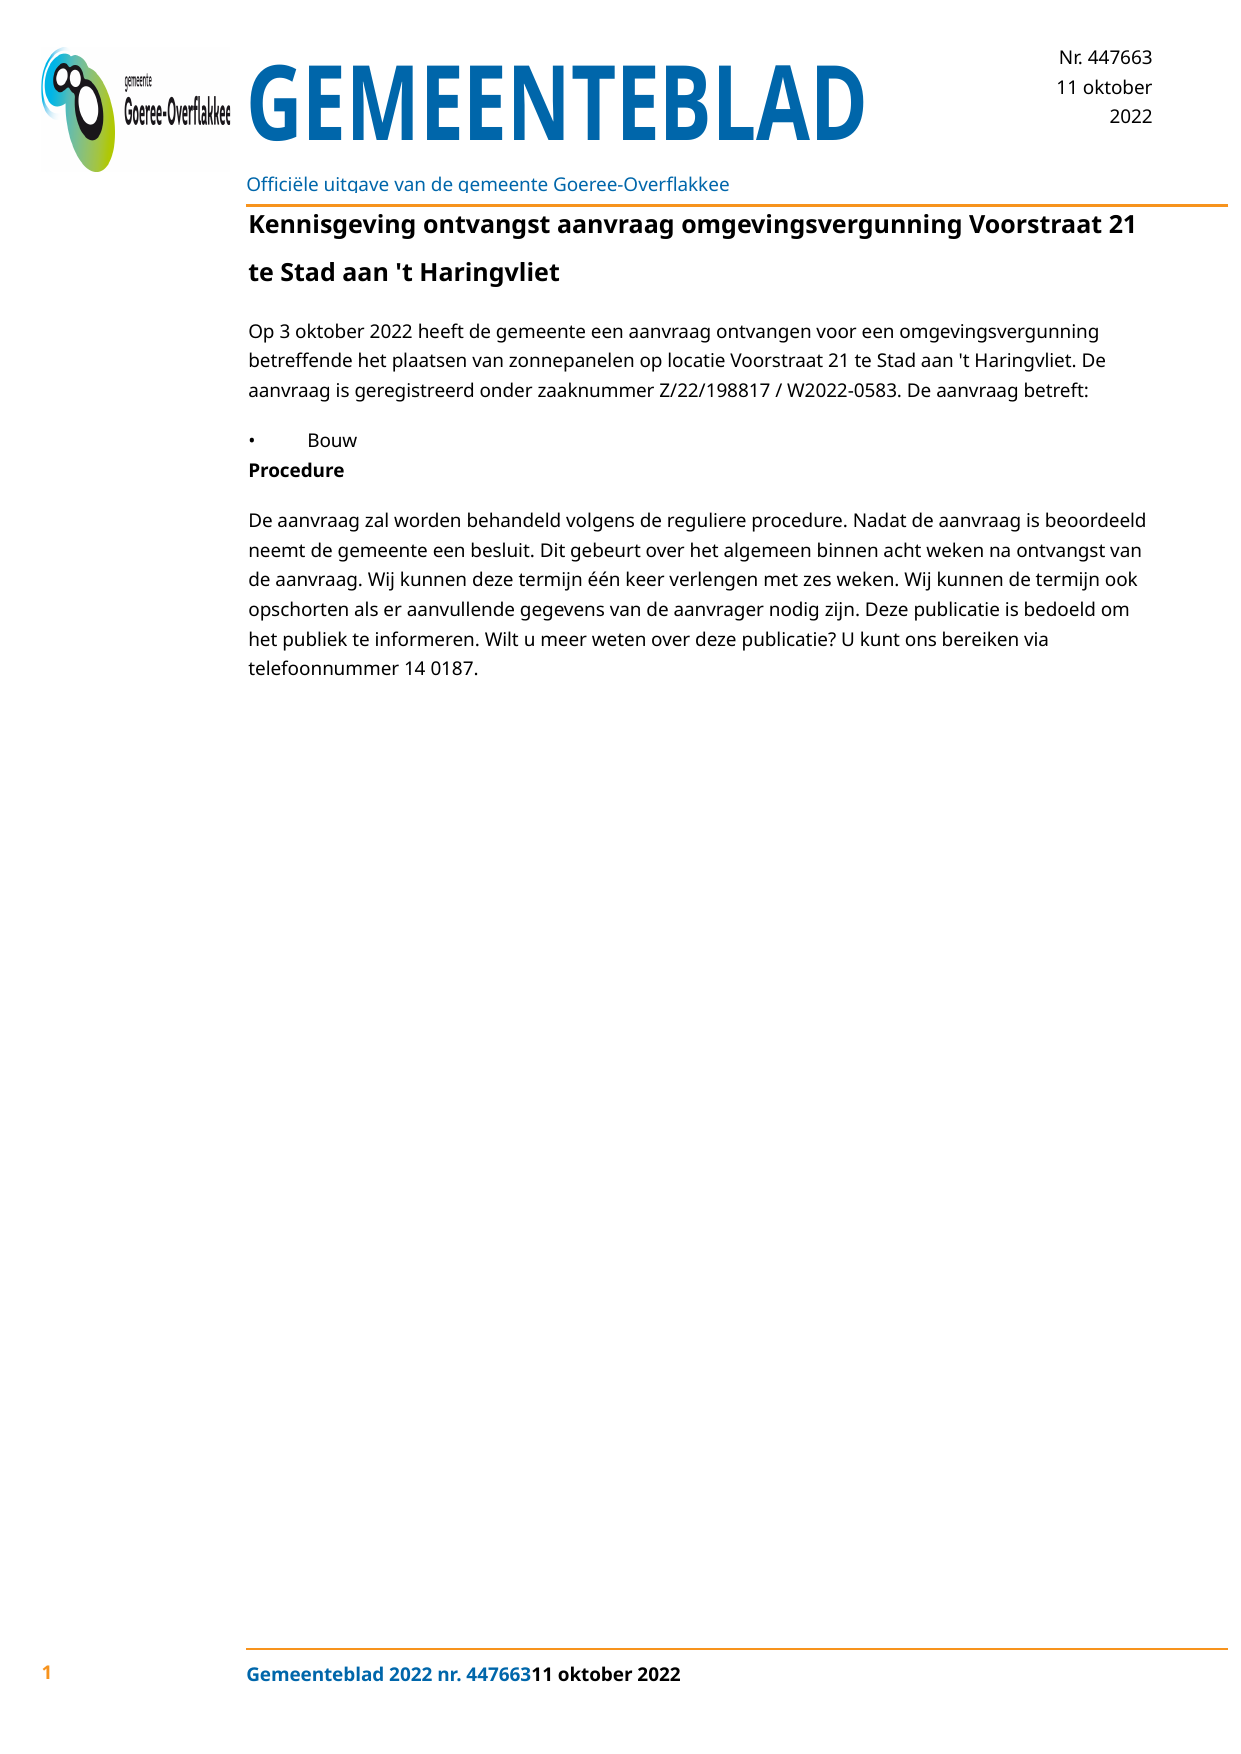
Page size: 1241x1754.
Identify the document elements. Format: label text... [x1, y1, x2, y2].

text De aanvraag zal worden behandeld volgens de reguliere procedure. Nadat de aanvraag is beoordeeld neemt de gemeente een besluit. Dit gebeurt over het algemeen binnen acht weken na ontvangst van de aanvraag. Wij kunnen deze termijn één keer verlengen met zes weken. Wij kunnen de termijn ook opschorten als er aanvullende gegevens van de aanvrager nodig zijn. Deze publicatie is bedoeld om het publiek te informeren. Wilt u meer weten over deze publicatie? U kunt ons bereiken via telefoonnummer 14 0187. [248, 507, 1152, 681]
text Kennisgeving ontvangst aanvraag omgevingsvergunning Voorstraat 21 te Stad aan 't Haringvliet [248, 207, 1152, 288]
text Procedure [248, 457, 1152, 483]
picture [41, 47, 231, 172]
text Op 3 oktober 2022 heeft de gemeente een aanvraag ontvangen voor een omgevingsvergunning betreffende het plaatsen van zonnepanelen op locatie Voorstraat 21 te Stad aan 't Haringvliet. De aanvraag is geregistreerd onder zaaknummer Z/22/198817 / W2022-0583. De aanvraag betreft: [248, 318, 1152, 403]
list Bouw [248, 427, 1152, 453]
